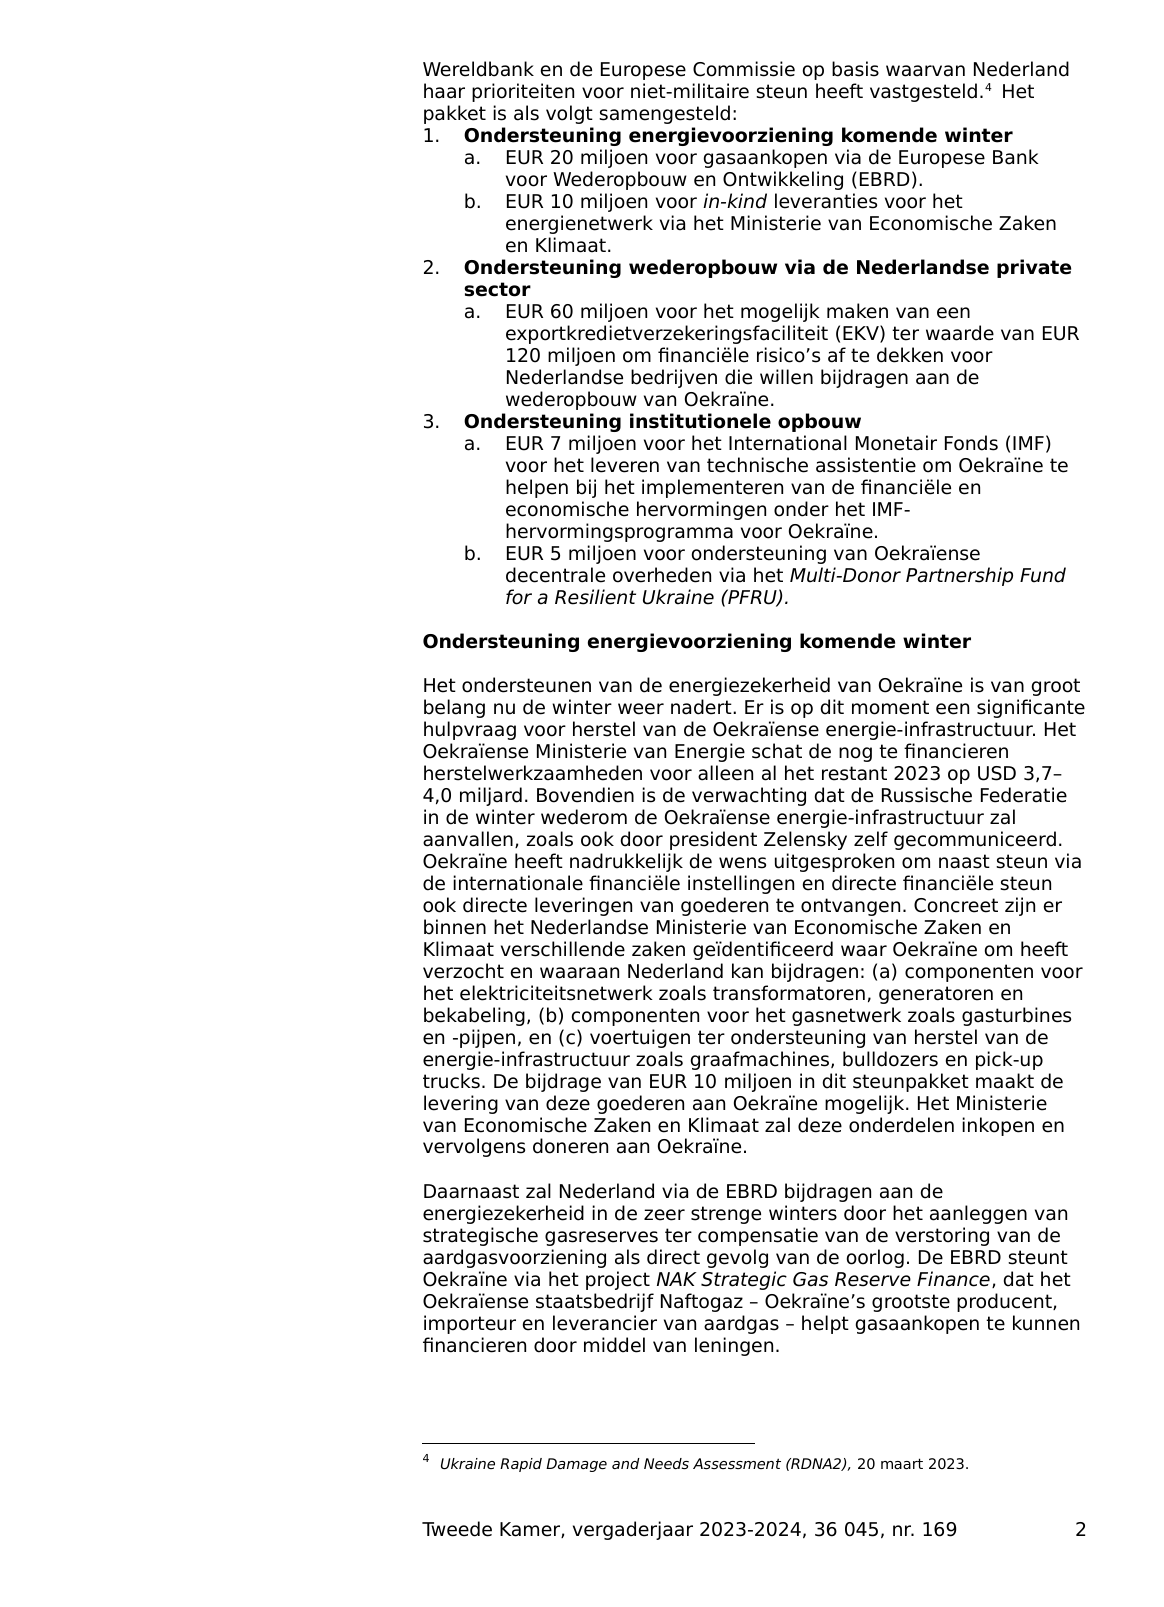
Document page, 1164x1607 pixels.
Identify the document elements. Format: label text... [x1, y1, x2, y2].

text Het ondersteunen van de energiezekerheid van Oekraïne is van groot belang nu de winter weer nadert. Er is op dit moment een significante hulpvraag voor herstel van de Oekraïense energie-infrastructuur. Het Oekraïense Ministerie van Energie schat de nog te financieren herstelwerkzaamheden voor alleen al het restant 2023 op USD 3,7–4,0 miljard. Bovendien is de verwachting dat de Russische Federatie in de winter wederom de Oekraïense energie-infrastructuur zal aanvallen, zoals ook door president Zelensky zelf gecommuniceerd. Oekraïne heeft nadrukkelijk de wens uitgesproken om naast steun via de internationale financiële instellingen en directe financiële steun ook directe leveringen van goederen te ontvangen. Concreet zijn er binnen het Nederlandse Ministerie van Economische Zaken en Klimaat verschillende zaken geïdentificeerd waar Oekraïne om heeft verzocht en waaraan Nederland kan bijdragen: (a) componenten voor het elektriciteitsnetwerk zoals transformatoren, generatoren en bekabeling, (b) componenten voor het gasnetwerk zoals gasturbines en -pijpen, en (c) voertuigen ter ondersteuning van herstel van de energie-infrastructuur zoals graafmachines, bulldozers en pick-up trucks. De bijdrage van EUR 10 miljoen in dit steunpakket maakt de levering van deze goederen aan Oekraïne mogelijk. Het Ministerie van Economische Zaken en Klimaat zal deze onderdelen inkopen en vervolgens doneren aan Oekraïne. [422, 675, 1087, 1158]
text b. EUR 10 miljoen voor in-kind leveranties voor het energienetwerk via het Ministerie van Economische Zaken en Klimaat. [464, 191, 1087, 257]
text Daarnaast zal Nederland via de EBRD bijdragen aan de energiezekerheid in de zeer strenge winters door het aanleggen van strategische gasreserves ter compensatie van de verstoring van de aardgasvoorziening als direct gevolg van de oorlog. De EBRD steunt Oekraïne via het project NAK Strategic Gas Reserve Finance, dat het Oekraïense staatsbedrijf Naftogaz – Oekraïne’s grootste producent, importeur en leverancier van aardgas – helpt gasaankopen te kunnen financieren door middel van leningen. [422, 1181, 1087, 1356]
text Wereldbank en de Europese Commissie op basis waarvan Nederland haar prioriteiten voor niet-militaire steun heeft vastgesteld. Het pakket is als volgt samengesteld: [422, 59, 1087, 125]
text Ukraine Rapid Damage and Needs Assessment (RDNA2), 20 maart 2023. [422, 1452, 1087, 1474]
text 1. Ondersteuning energievoorziening komende winter [422, 125, 1087, 147]
text a. EUR 60 miljoen voor het mogelijk maken van een exportkredietverzekeringsfaciliteit (EKV) ter waarde van EUR 120 miljoen om financiële risico’s af te dekken voor Nederlandse bedrijven die willen bijdragen aan de wederopbouw van Oekraïne. [464, 301, 1087, 411]
text 2. Ondersteuning wederopbouw via de Nederlandse private sector [422, 257, 1087, 301]
subtitle Ondersteuning energievoorziening komende winter [422, 631, 1087, 653]
text a. EUR 20 miljoen voor gasaankopen via de Europese Bank voor Wederopbouw en Ontwikkeling (EBRD). [464, 147, 1087, 191]
text b. EUR 5 miljoen voor ondersteuning van Oekraïense decentrale overheden via het Multi-Donor Partnership Fund for a Resilient Ukraine (PFRU). [464, 543, 1087, 608]
text a. EUR 7 miljoen voor het International Monetair Fonds (IMF) voor het leveren van technische assistentie om Oekraïne te helpen bij het implementeren van de financiële en economische hervormingen onder het IMF-hervormingsprogramma voor Oekraïne. [464, 433, 1087, 543]
text 3. Ondersteuning institutionele opbouw [422, 411, 1087, 433]
